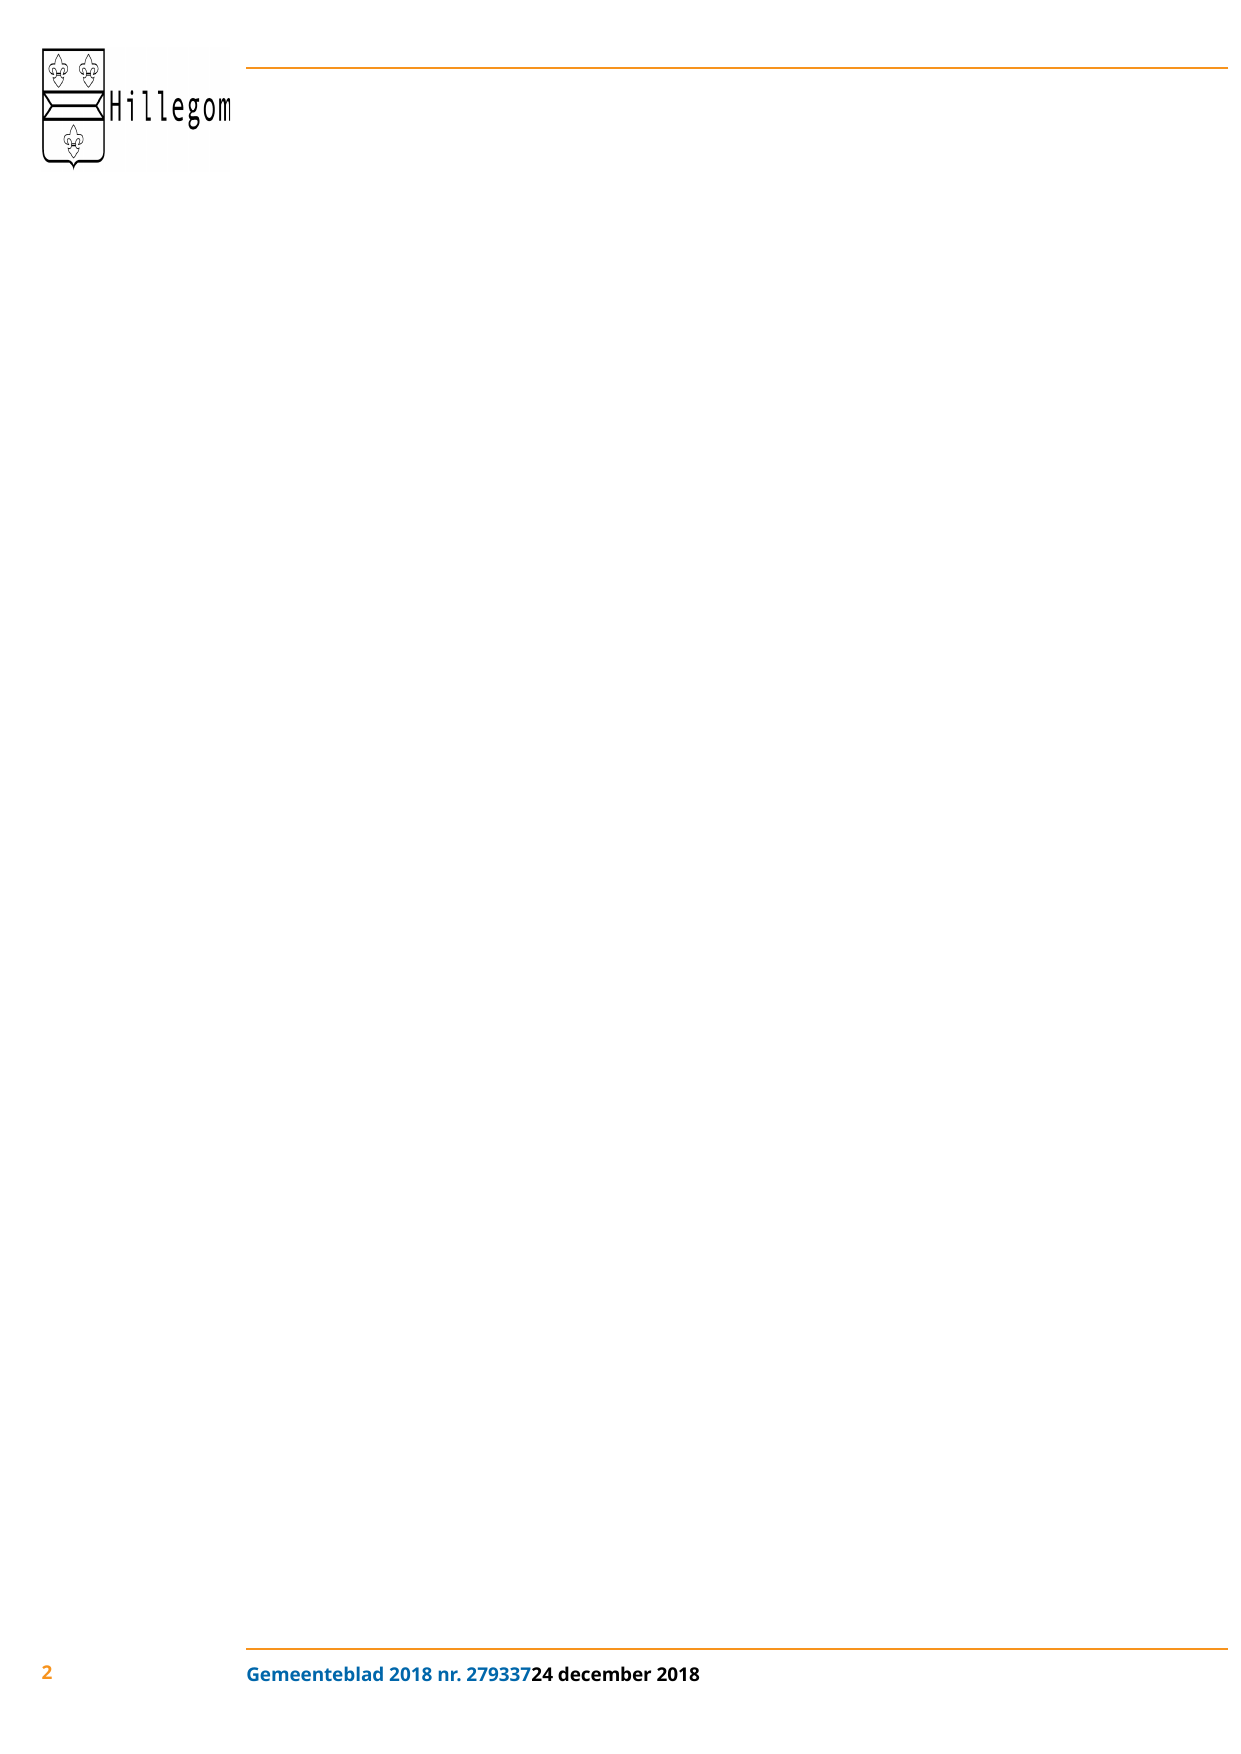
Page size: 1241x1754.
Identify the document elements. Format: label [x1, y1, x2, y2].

picture [41, 47, 231, 172]
